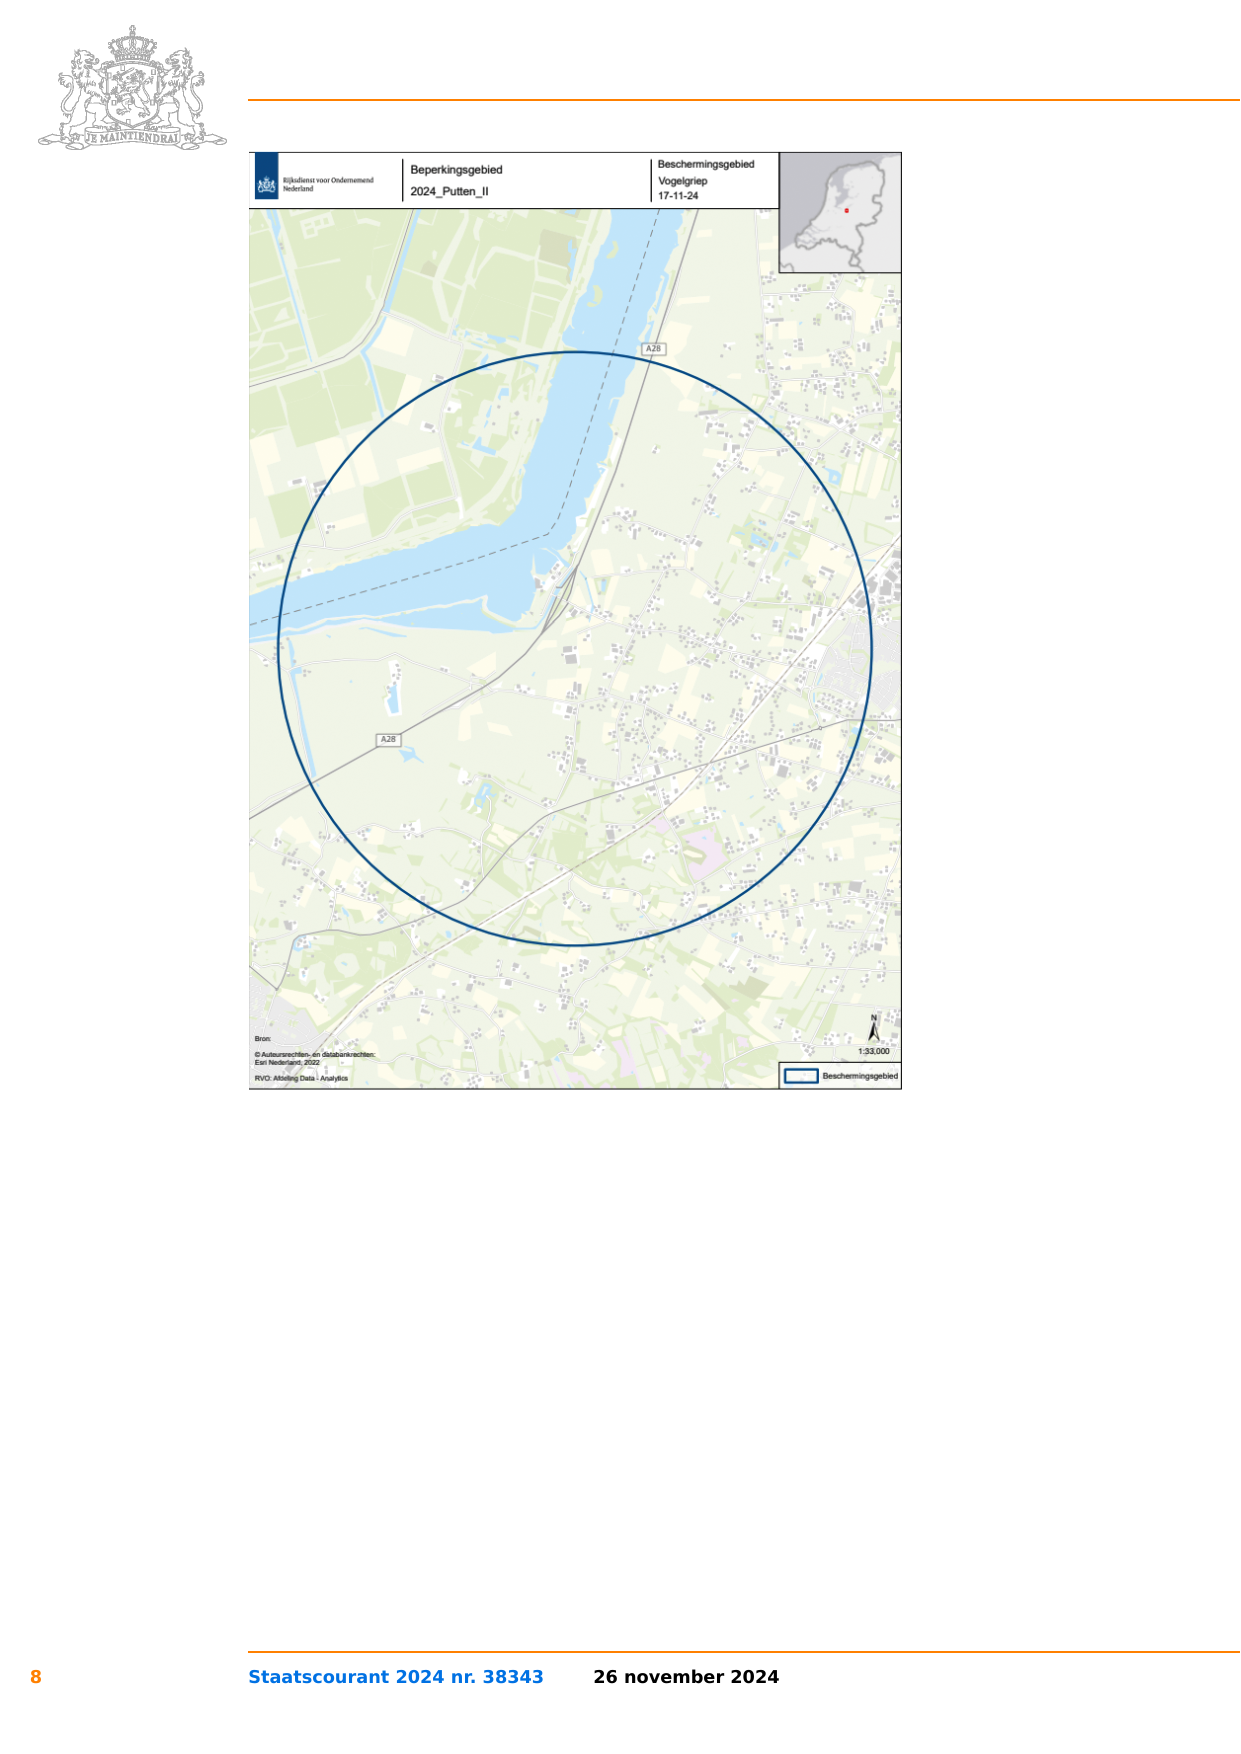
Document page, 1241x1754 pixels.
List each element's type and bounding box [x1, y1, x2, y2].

picture [248, 151, 904, 1091]
picture [38, 25, 227, 150]
